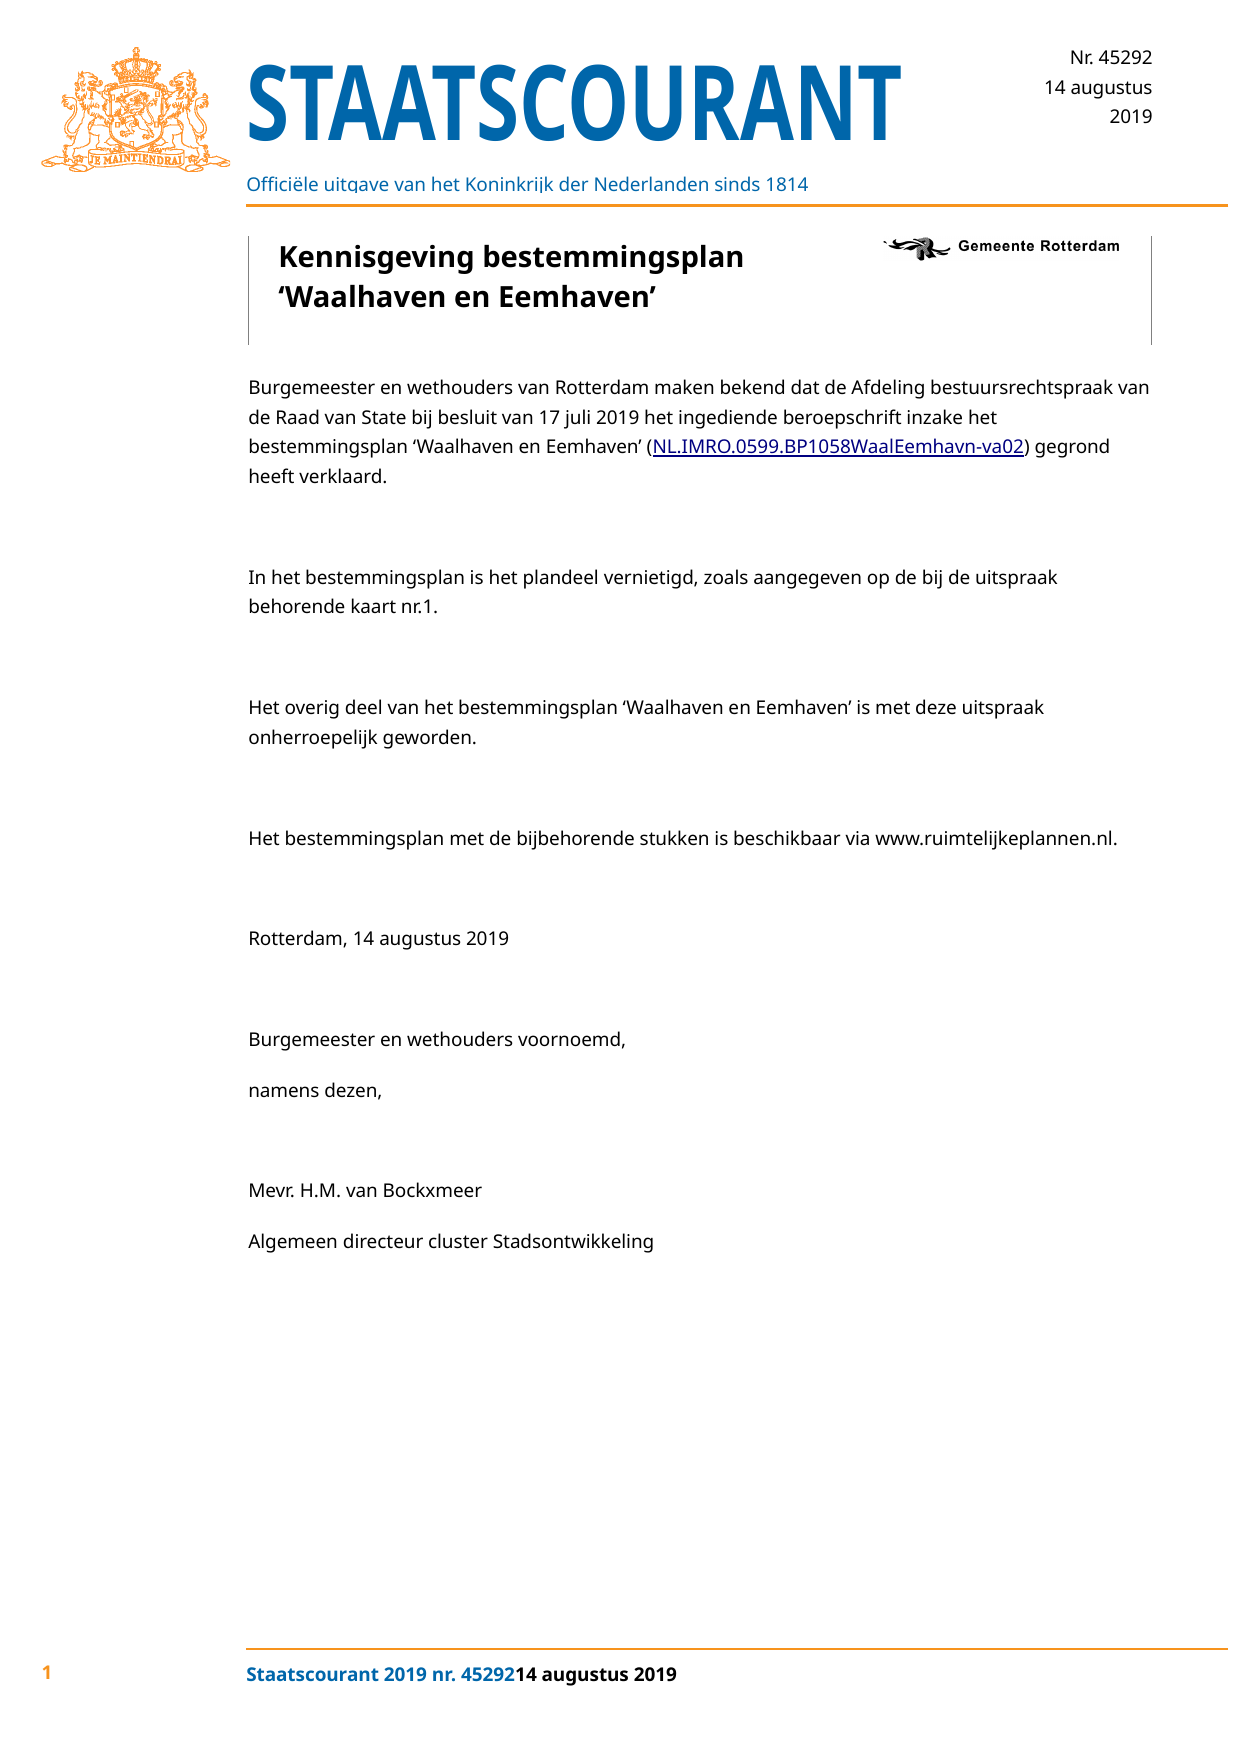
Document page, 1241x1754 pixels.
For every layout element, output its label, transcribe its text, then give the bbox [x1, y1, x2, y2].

text Algemeen directeur cluster Stadsontwikkeling [248, 1228, 1152, 1254]
table_header [850, 236, 1151, 345]
picture [41, 47, 231, 172]
text Het bestemmingsplan met de bijbehorende stukken is beschikbaar via www.ruimtelijkeplannen.nl. [248, 825, 1152, 850]
picture [882, 236, 1119, 261]
text namens dezen, [248, 1077, 1152, 1102]
text In het bestemmingsplan is het plandeel vernietigd, zoals aangegeven op de bij de uitspraak behorende kaart nr.1. [248, 564, 1152, 619]
text Burgemeester en wethouders voornoemd, [248, 1026, 1152, 1052]
text Het overig deel van het bestemmingsplan ‘Waalhaven en Eemhaven’ is met deze uitspraak onherroepelijk geworden. [248, 694, 1152, 749]
text Burgemeester en wethouders van Rotterdam maken bekend dat de Afdeling bestuursrechtspraak van de Raad van State bij besluit van 17 juli 2019 het ingediende beroepschrift inzake het bestemmingsplan ‘Waalhaven en Eemhaven’ (NL.IMRO.0599.BP1058WaalEemhavn-va02) gegrond heeft verklaard. [248, 374, 1152, 489]
table_header Kennisgeving bestemmingsplan ‘Waalhaven en Eemhaven’ [249, 236, 850, 345]
text Rotterdam, 14 augustus 2019 [248, 926, 1152, 951]
text Mevr. H.M. van Bockxmeer [248, 1178, 1152, 1203]
